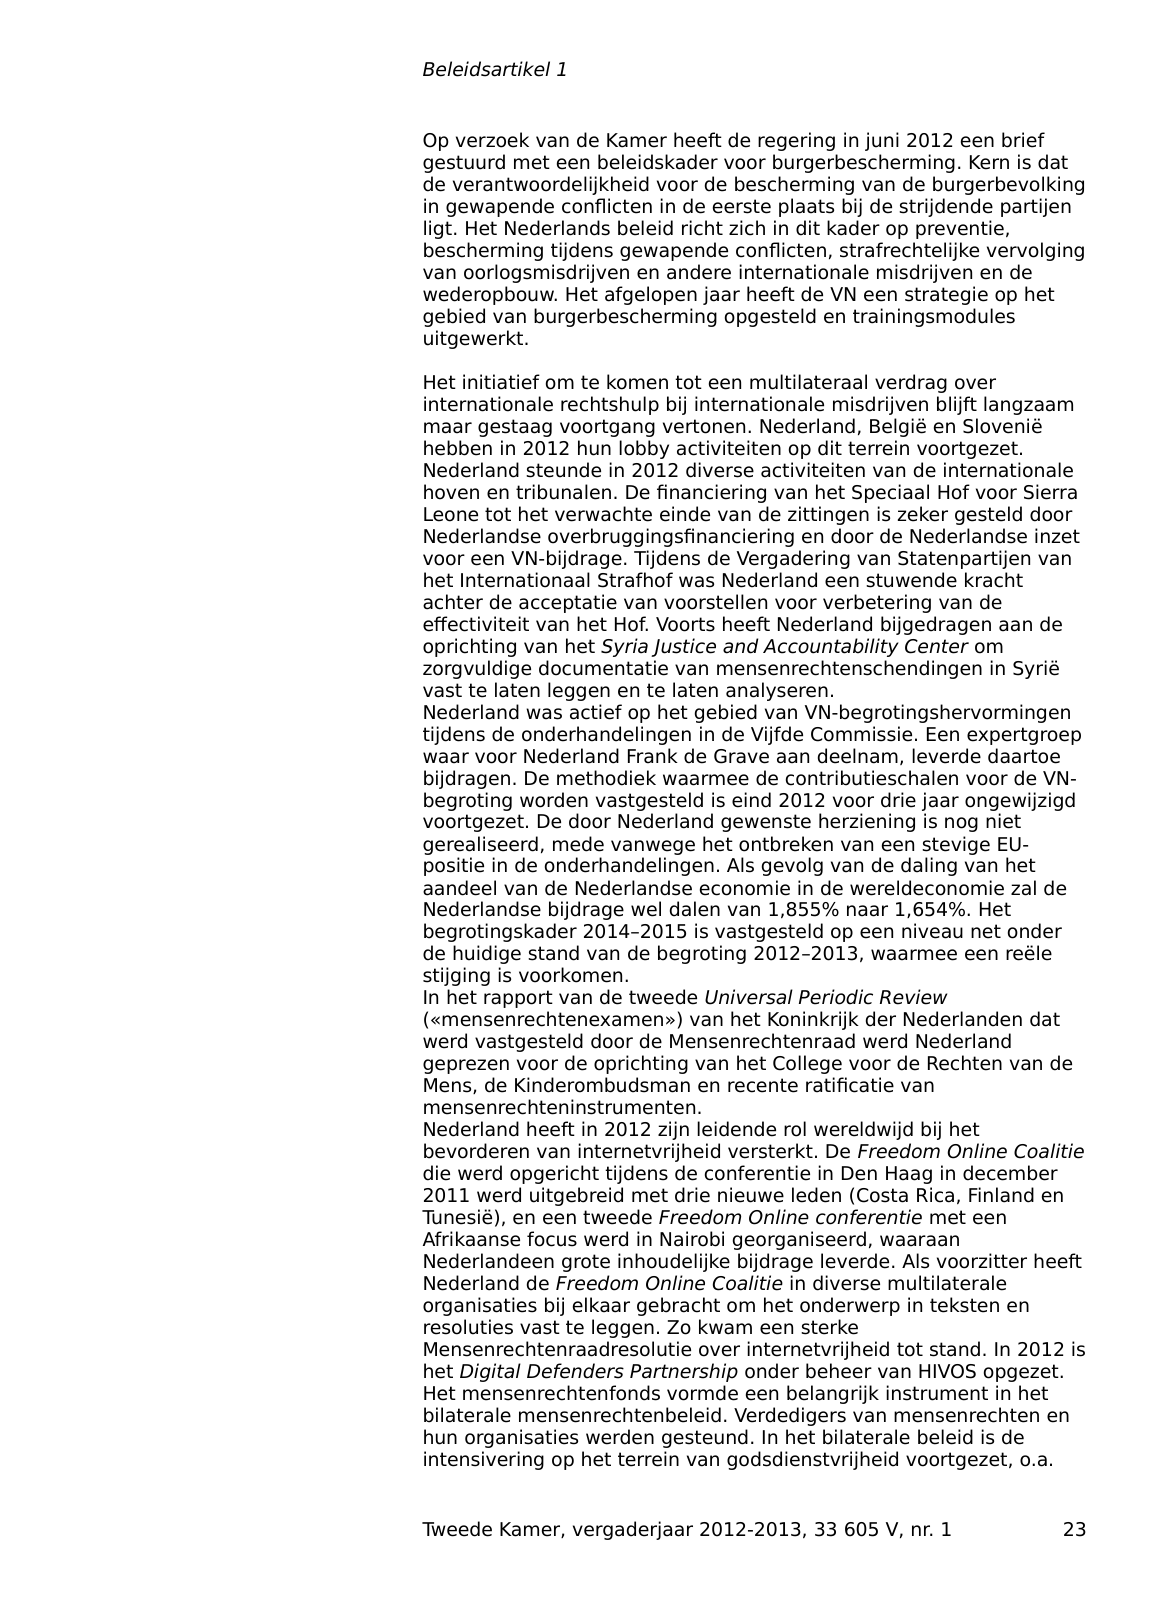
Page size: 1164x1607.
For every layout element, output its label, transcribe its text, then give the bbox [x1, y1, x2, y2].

text Nederland heeft in 2012 zijn leidende rol wereldwijd bij het bevorderen van internetvrijheid versterkt. De Freedom Online Coalitie die werd opgericht tijdens de conferentie in Den Haag in december 2011 werd uitgebreid met drie nieuwe leden (Costa Rica, Finland en Tunesië), en een tweede Freedom Online conferentie met een Afrikaanse focus werd in Nairobi georganiseerd, waaraan Nederlandeen grote inhoudelijke bijdrage leverde. Als voorzitter heeft Nederland de Freedom Online Coalitie in diverse multilaterale organisaties bij elkaar gebracht om het onderwerp in teksten en resoluties vast te leggen. Zo kwam een sterke Mensenrechtenraadresolutie over internetvrijheid tot stand. In 2012 is het Digital Defenders Partnership onder beheer van HIVOS opgezet. [422, 1119, 1087, 1383]
text Nederland was actief op het gebied van VN-begrotingshervormingen tijdens de onderhandelingen in de Vijfde Commissie. Een expertgroep waar voor Nederland Frank de Grave aan deelnam, leverde daartoe bijdragen. De methodiek waarmee de contributieschalen voor de VN-begroting worden vastgesteld is eind 2012 voor drie jaar ongewijzigd voortgezet. De door Nederland gewenste herziening is nog niet gerealiseerd, mede vanwege het ontbreken van een stevige EU-positie in de onderhandelingen. Als gevolg van de daling van het aandeel van de Nederlandse economie in de wereldeconomie zal de Nederlandse bijdrage wel dalen van 1,855% naar 1,654%. Het begrotingskader 2014–2015 is vastgesteld op een niveau net onder de huidige stand van de begroting 2012–2013, waarmee een reële stijging is voorkomen. [422, 702, 1087, 987]
text Het initiatief om te komen tot een multilateraal verdrag over internationale rechtshulp bij internationale misdrijven blijft langzaam maar gestaag voortgang vertonen. Nederland, België en Slovenië hebben in 2012 hun lobby activiteiten op dit terrein voortgezet. [422, 372, 1087, 460]
text Het mensenrechtenfonds vormde een belangrijk instrument in het bilaterale mensenrechtenbeleid. Verdedigers van mensenrechten en hun organisaties werden gesteund. In het bilaterale beleid is de intensivering op het terrein van godsdienstvrijheid voortgezet, o.a. [422, 1383, 1087, 1471]
text In het rapport van de tweede Universal Periodic Review («mensenrechtenexamen») van het Koninkrijk der Nederlanden dat werd vastgesteld door de Mensenrechtenraad werd Nederland geprezen voor de oprichting van het College voor de Rechten van de Mens, de Kinderombudsman en recente ratificatie van mensenrechteninstrumenten. [422, 987, 1087, 1119]
text Op verzoek van de Kamer heeft de regering in juni 2012 een brief gestuurd met een beleidskader voor burgerbescherming. Kern is dat de verantwoordelijkheid voor de bescherming van de burgerbevolking in gewapende conflicten in de eerste plaats bij de strijdende partijen ligt. Het Nederlands beleid richt zich in dit kader op preventie, bescherming tijdens gewapende conflicten, strafrechtelijke vervolging van oorlogsmisdrijven en andere internationale misdrijven en de wederopbouw. Het afgelopen jaar heeft de VN een strategie op het gebied van burgerbescherming opgesteld en trainingsmodules uitgewerkt. [422, 130, 1087, 350]
text Nederland steunde in 2012 diverse activiteiten van de internationale hoven en tribunalen. De financiering van het Speciaal Hof voor Sierra Leone tot het verwachte einde van de zittingen is zeker gesteld door Nederlandse overbruggingsfinanciering en door de Nederlandse inzet voor een VN-bijdrage. Tijdens de Vergadering van Statenpartijen van het Internationaal Strafhof was Nederland een stuwende kracht achter de acceptatie van voorstellen voor verbetering van de effectiviteit van het Hof. Voorts heeft Nederland bijgedragen aan de oprichting van het Syria Justice and Accountability Center om zorgvuldige documentatie van mensenrechtenschendingen in Syrië vast te laten leggen en te laten analyseren. [422, 460, 1087, 702]
